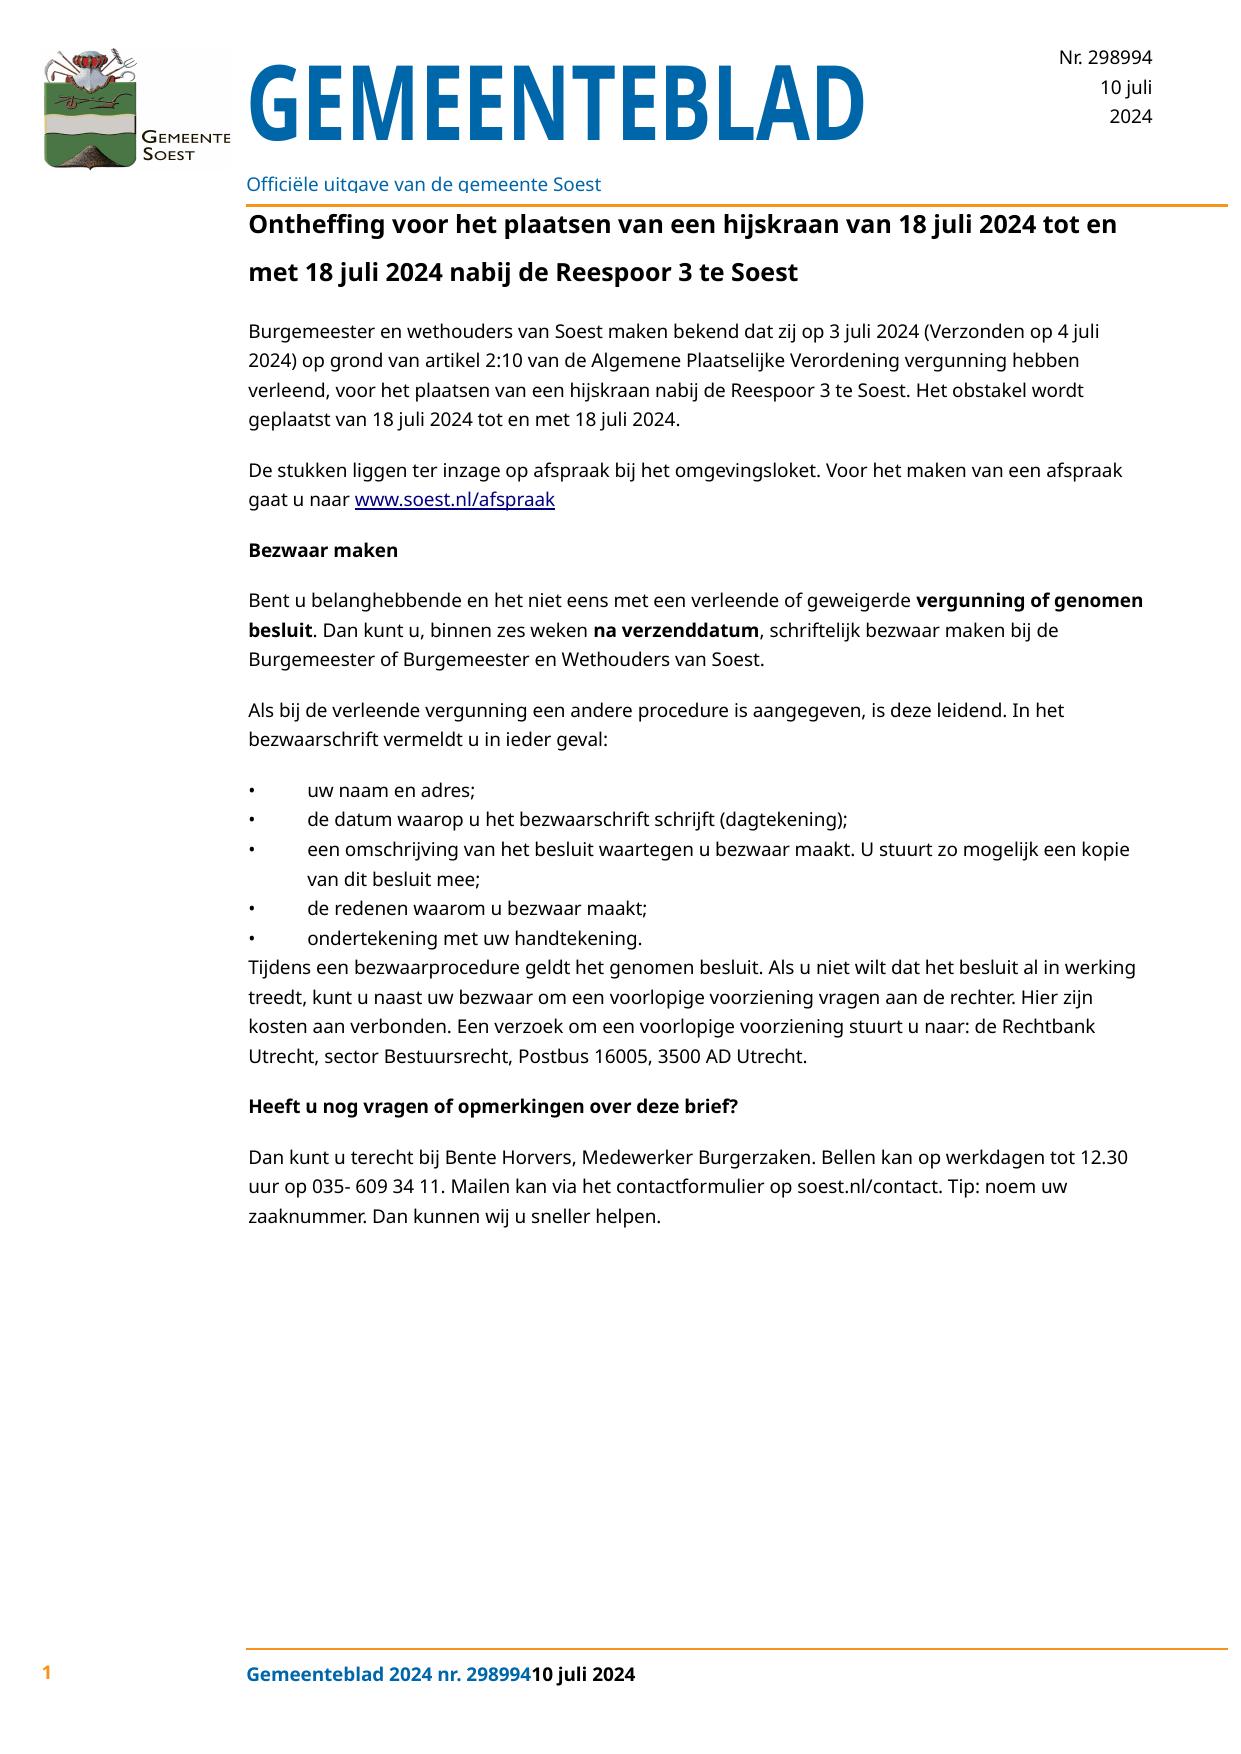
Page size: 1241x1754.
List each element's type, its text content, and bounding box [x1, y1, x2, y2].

list de datum waarop u het bezwaarschrift schrijft (dagtekening); [248, 807, 1152, 832]
list de redenen waarom u bezwaar maakt; [248, 895, 1152, 921]
list ondertekening met uw handtekening. [248, 925, 1152, 951]
text De stukken liggen ter inzage op afspraak bij het omgevingsloket. Voor het maken van een afspraak gaat u naar www.soest.nl/afspraak [248, 457, 1152, 512]
text Tijdens een bezwaarprocedure geldt het genomen besluit. Als u niet wilt dat het besluit al in werking treedt, kunt u naast uw bezwaar om een voorlopige voorziening vragen aan de rechter. Hier zijn kosten aan verbonden. Een verzoek om een voorlopige voorziening stuurt u naar: de Rechtbank Utrecht, sector Bestuursrecht, Postbus 16005, 3500 AD Utrecht. [248, 954, 1152, 1069]
text Burgemeester en wethouders van Soest maken bekend dat zij op 3 juli 2024 (Verzonden op 4 juli 2024) op grond van artikel 2:10 van de Algemene Plaatselijke Verordening vergunning hebben verleend, voor het plaatsen van een hijskraan nabij de Reespoor 3 te Soest. Het obstakel wordt geplaatst van 18 juli 2024 tot en met 18 juli 2024. [248, 318, 1152, 432]
text Dan kunt u terecht bij Bente Horvers, Medewerker Burgerzaken. Bellen kan op werkdagen tot 12.30 uur op 035- 609 34 11. Mailen kan via het contactformulier op soest.nl/contact. Tip: noem uw zaaknummer. Dan kunnen wij u sneller helpen. [248, 1144, 1152, 1229]
text Ontheffing voor het plaatsen van een hijskraan van 18 juli 2024 tot en met 18 juli 2024 nabij de Reespoor 3 te Soest [248, 207, 1152, 288]
picture [41, 47, 231, 172]
list een omschrijving van het besluit waartegen u bezwaar maakt. U stuurt zo mogelijk een kopie van dit besluit mee; [248, 836, 1152, 892]
text Als bij de verleende vergunning een andere procedure is aangegeven, is deze leidend. In het bezwaarschrift vermeldt u in ieder geval: [248, 697, 1152, 752]
list uw naam en adres; [248, 777, 1152, 803]
text Heeft u nog vragen of opmerkingen over deze brief? [248, 1094, 1152, 1119]
text Bent u belanghebbende en het niet eens met een verleende of geweigerde vergunning of genomen besluit. Dan kunt u, binnen zes weken na verzenddatum, schriftelijk bezwaar maken bij de Burgemeester of Burgemeester en Wethouders van Soest. [248, 587, 1152, 672]
text Bezwaar maken [248, 537, 1152, 563]
